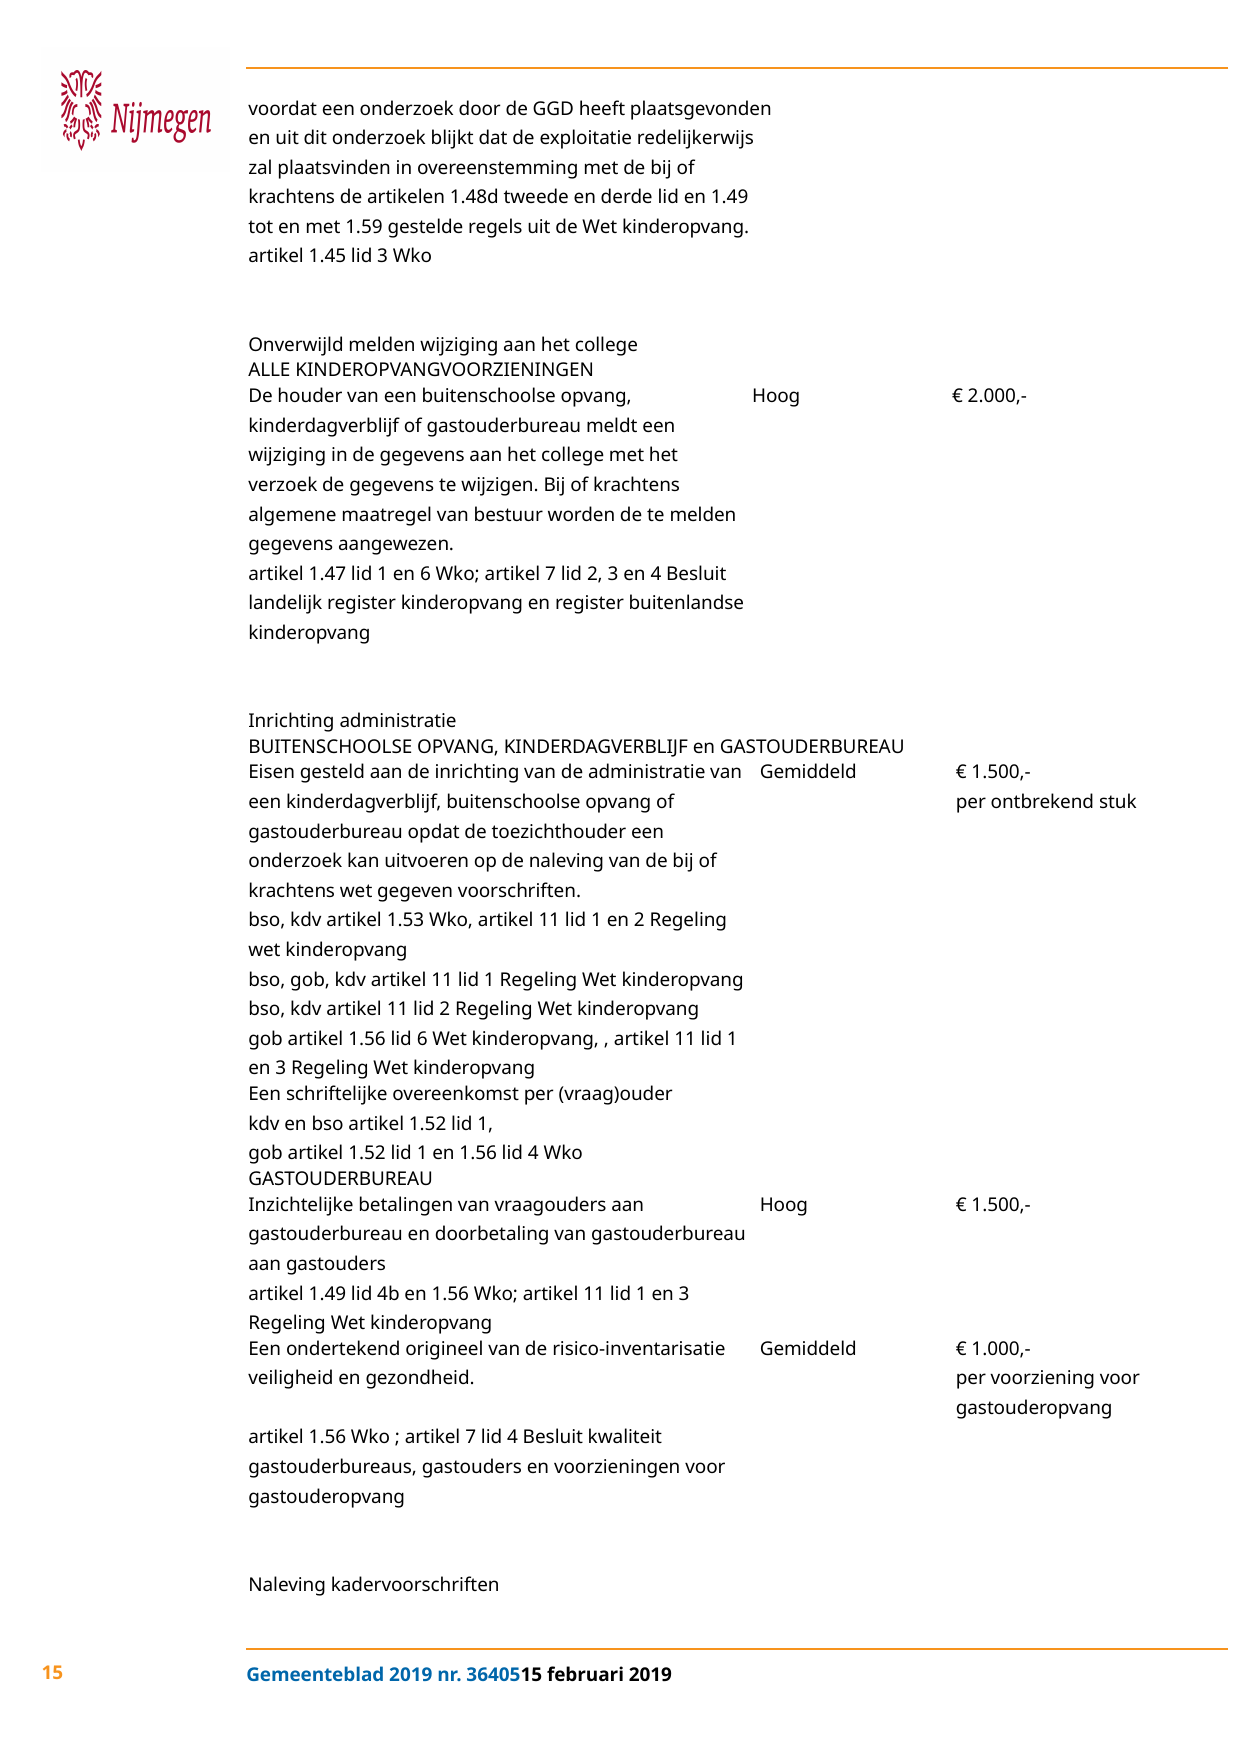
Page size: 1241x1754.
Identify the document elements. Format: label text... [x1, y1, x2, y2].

table_cell [760, 1080, 956, 1165]
table_cell GASTOUDERBUREAU [248, 1165, 1152, 1191]
table_cell € 1.500,- per ontbrekend stuk [956, 759, 1152, 1080]
table_cell € 2.000,- [952, 383, 1152, 674]
table_cell BUITENSCHOOLSE OPVANG, KINDERDAGVERBLIJF en GASTOUDERBUREAU [248, 733, 1152, 759]
table_cell Inzichtelijke betalingen van vraagouders aan gastouderbureau en doorbetaling van gastouderbureau aan gastouders artikel 1.49 lid 4b en 1.56 Wko; artikel 11 lid 1 en 3 Regeling Wet kinderopvang [248, 1191, 759, 1335]
table_cell € 1.500,- [956, 1191, 1152, 1335]
table_cell Gemiddeld [760, 1335, 956, 1509]
table_cell De houder van een buitenschoolse opvang, kinderdagverblijf of gastouderbureau meldt een wijziging in de gegevens aan het college met het verzoek de gegevens te wijzigen. Bij of krachtens algemene maatregel van bestuur worden de te melden gegevens aangewezen. artikel 1.47 lid 1 en 6 Wko; artikel 7 lid 2, 3 en 4 Besluit landelijk register kinderopvang en register buitenlandse kinderopvang [248, 383, 752, 674]
table_cell ALLE KINDEROPVANGVOORZIENINGEN [248, 357, 1152, 382]
table_cell voordat een onderzoek door de GGD heeft plaatsgevonden en uit dit onderzoek blijkt dat de exploitatie redelijkerwijs zal plaatsvinden in overeenstemming met de bij of krachtens de artikelen 1.48d tweede en derde lid en 1.49 tot en met 1.59 gestelde regels uit de Wet kinderopvang. artikel 1.45 lid 3 Wko [248, 95, 777, 298]
table_cell € 1.000,- per voorziening voor gastouderopvang [956, 1335, 1152, 1509]
table_header Onverwijld melden wijziging aan het college [248, 331, 1152, 357]
table_cell [964, 95, 1152, 298]
picture [41, 47, 231, 172]
table_cell Gemiddeld [760, 759, 956, 1080]
table_cell Een schriftelijke overeenkomst per (vraag)ouder kdv en bso artikel 1.52 lid 1, gob artikel 1.52 lid 1 en 1.56 lid 4 Wko [248, 1080, 759, 1165]
table_header Naleving kadervoorschriften [248, 1571, 1152, 1597]
table_cell Hoog [760, 1191, 956, 1335]
table_cell [777, 95, 964, 298]
table_cell [956, 1080, 1152, 1165]
table_cell Eisen gesteld aan de inrichting van de administratie van een kinderdagverblijf, buitenschoolse opvang of gastouderbureau opdat de toezichthouder een onderzoek kan uitvoeren op de naleving van de bij of krachtens wet gegeven voorschriften. bso, kdv artikel 1.53 Wko, artikel 11 lid 1 en 2 Regeling wet kinderopvang bso, gob, kdv artikel 11 lid 1 Regeling Wet kinderopvang bso, kdv artikel 11 lid 2 Regeling Wet kinderopvang gob artikel 1.56 lid 6 Wet kinderopvang, , artikel 11 lid 1 en 3 Regeling Wet kinderopvang [248, 759, 759, 1080]
table_cell Hoog [752, 383, 952, 674]
table_header Inrichting administratie [248, 707, 1152, 733]
table_cell Een ondertekend origineel van de risico-inventarisatie veiligheid en gezondheid. artikel 1.56 Wko ; artikel 7 lid 4 Besluit kwaliteit gastouderbureaus, gastouders en voorzieningen voor gastouderopvang [248, 1335, 759, 1509]
